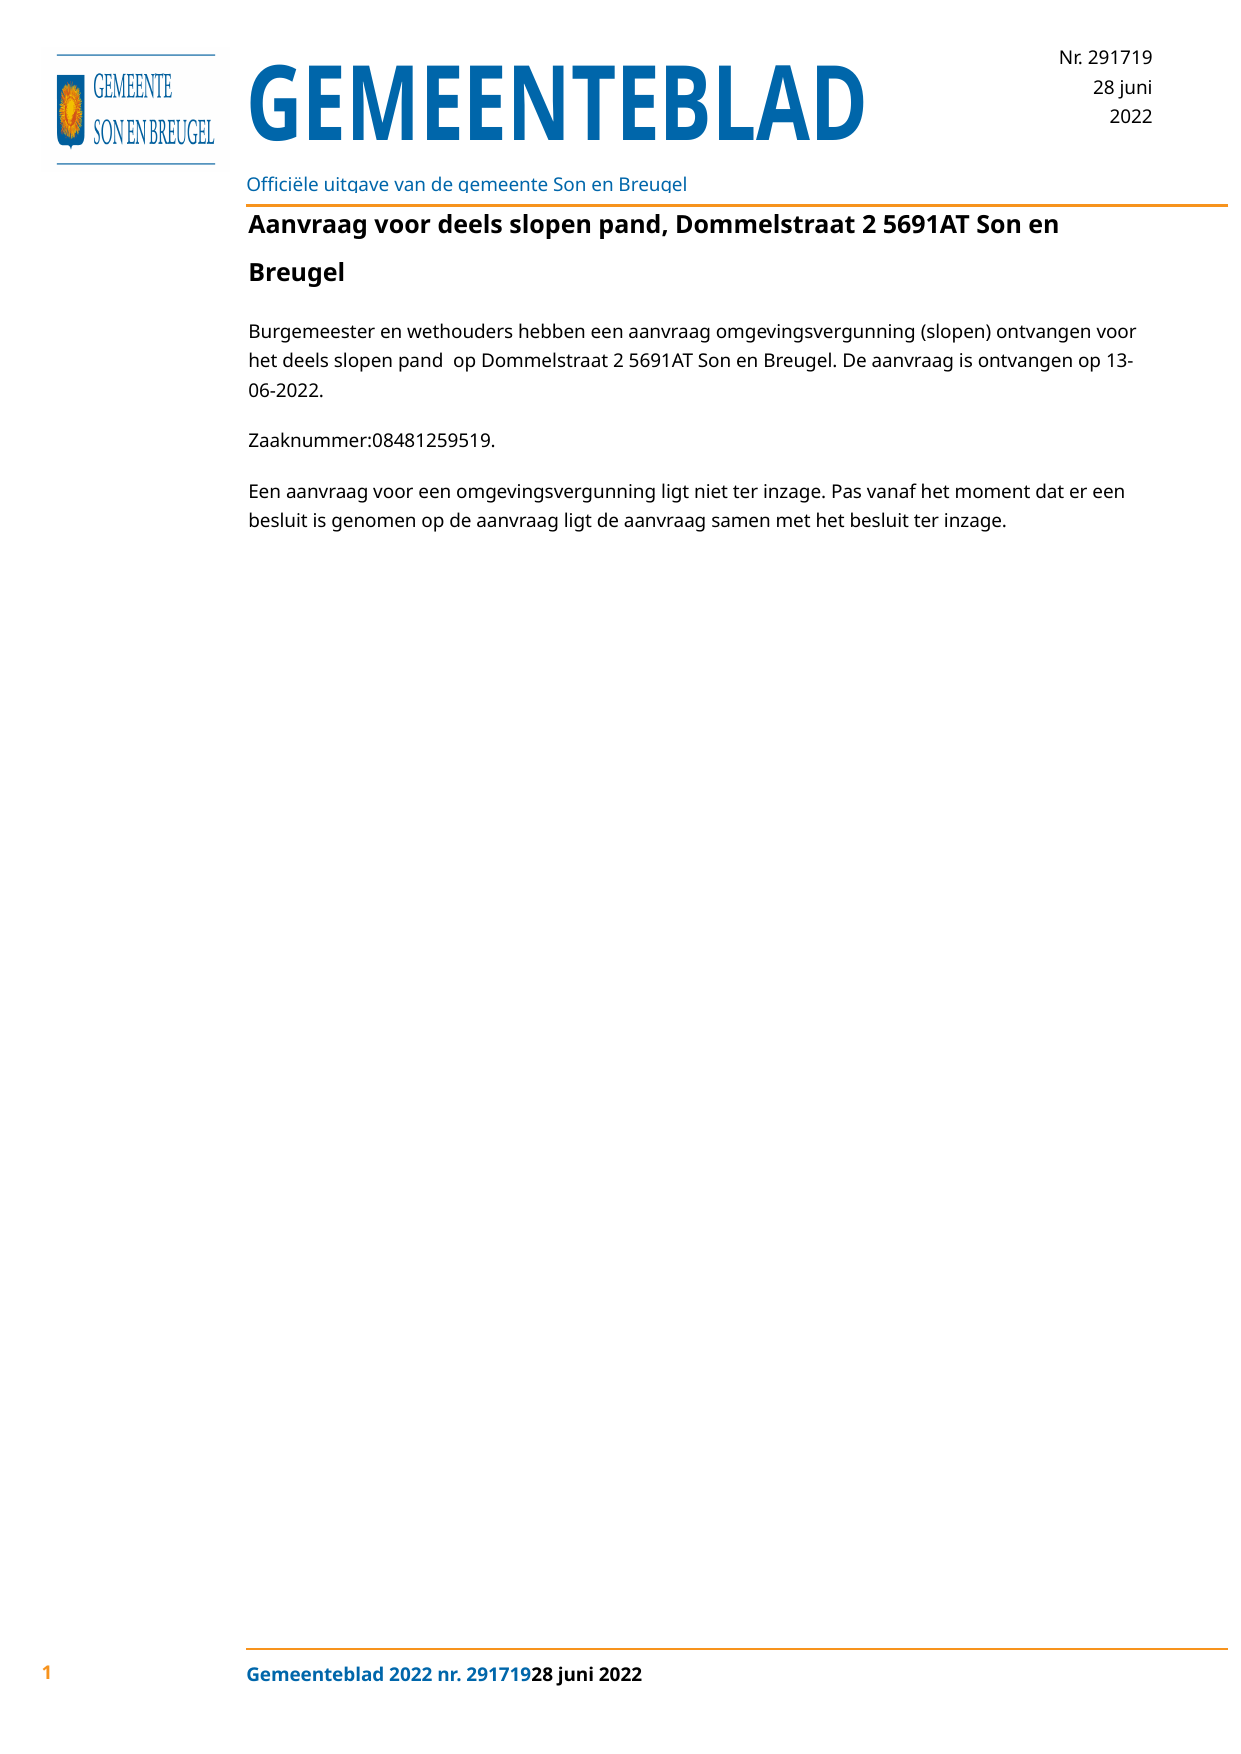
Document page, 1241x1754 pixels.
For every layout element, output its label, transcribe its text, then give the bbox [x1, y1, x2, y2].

picture [41, 47, 231, 172]
text Burgemeester en wethouders hebben een aanvraag omgevingsvergunning (slopen) ontvangen voor het deels slopen pand op Dommelstraat 2 5691AT Son en Breugel. De aanvraag is ontvangen op 13-06-2022. [248, 318, 1152, 403]
text Zaaknummer:08481259519. [248, 427, 1152, 453]
text Aanvraag voor deels slopen pand, Dommelstraat 2 5691AT Son en Breugel [248, 207, 1152, 288]
text Een aanvraag voor een omgevingsvergunning ligt niet ter inzage. Pas vanaf het moment dat er een besluit is genomen op de aanvraag ligt de aanvraag samen met het besluit ter inzage. [248, 478, 1152, 533]
